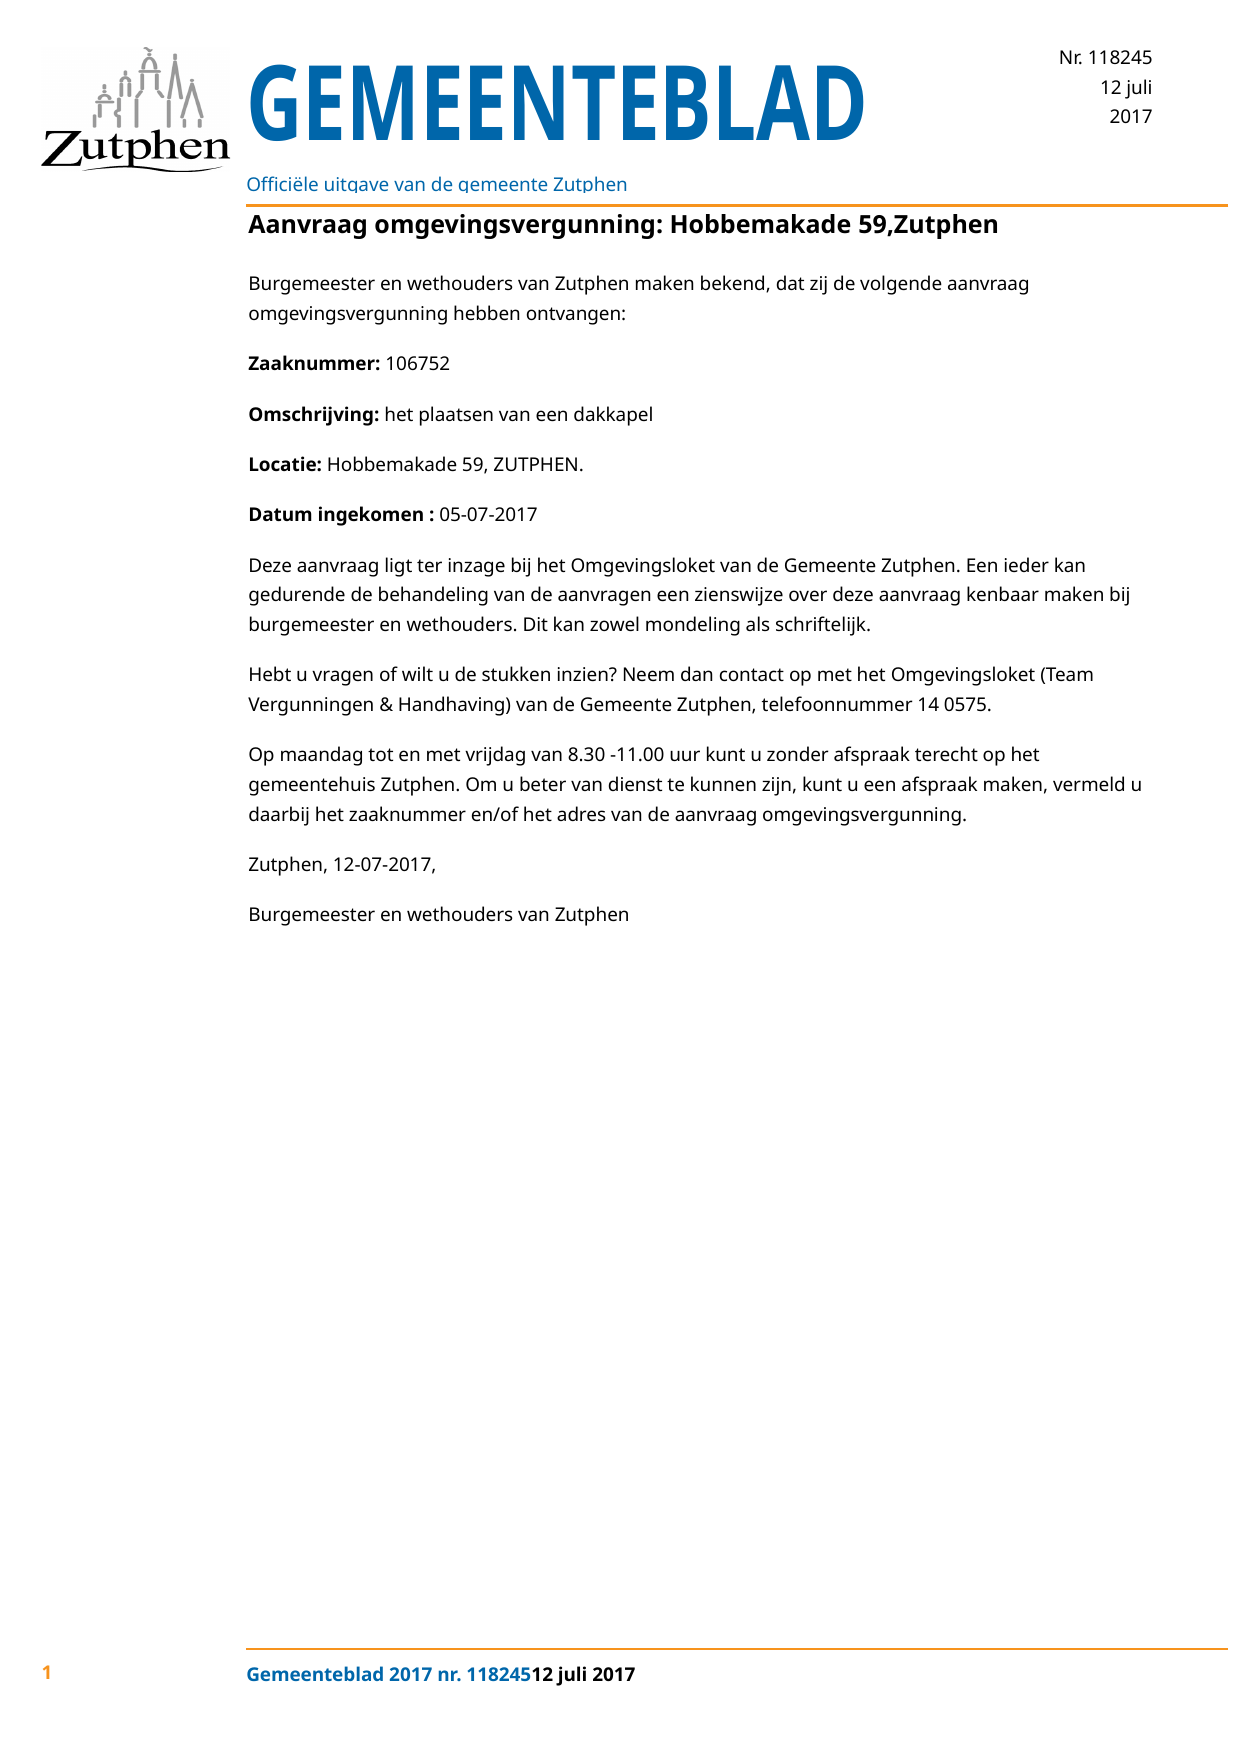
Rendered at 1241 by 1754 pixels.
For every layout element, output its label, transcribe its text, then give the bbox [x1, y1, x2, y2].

picture [41, 47, 231, 172]
text Hebt u vragen of wilt u de stukken inzien? Neem dan contact op met het Omgevingsloket (Team Vergunningen & Handhaving) van de Gemeente Zutphen, telefoonnummer 14 0575. [248, 662, 1152, 717]
text Datum ingekomen : 05-07-2017 [248, 502, 1152, 527]
text Zaaknummer: 106752 [248, 350, 1152, 376]
text Zutphen, 12-07-2017, [248, 851, 1152, 877]
text Omschrijving: het plaatsen van een dakkapel [248, 401, 1152, 426]
text Burgemeester en wethouders van Zutphen maken bekend, dat zij de volgende aanvraag omgevingsvergunning hebben ontvangen: [248, 270, 1152, 326]
text Op maandag tot en met vrijdag van 8.30 -11.00 uur kunt u zonder afspraak terecht op het gemeentehuis Zutphen. Om u beter van dienst te kunnen zijn, kunt u een afspraak maken, vermeld u daarbij het zaaknummer en/of het adres van de aanvraag omgevingsvergunning. [248, 742, 1152, 826]
text Aanvraag omgevingsvergunning: Hobbemakade 59,Zutphen [248, 207, 1152, 241]
text Locatie: Hobbemakade 59, ZUTPHEN. [248, 451, 1152, 477]
text Deze aanvraag ligt ter inzage bij het Omgevingsloket van de Gemeente Zutphen. Een ieder kan gedurende de behandeling van de aanvragen een zienswijze over deze aanvraag kenbaar maken bij burgemeester en wethouders. Dit kan zowel mondeling als schriftelijk. [248, 552, 1152, 637]
text Burgemeester en wethouders van Zutphen [248, 902, 1152, 927]
